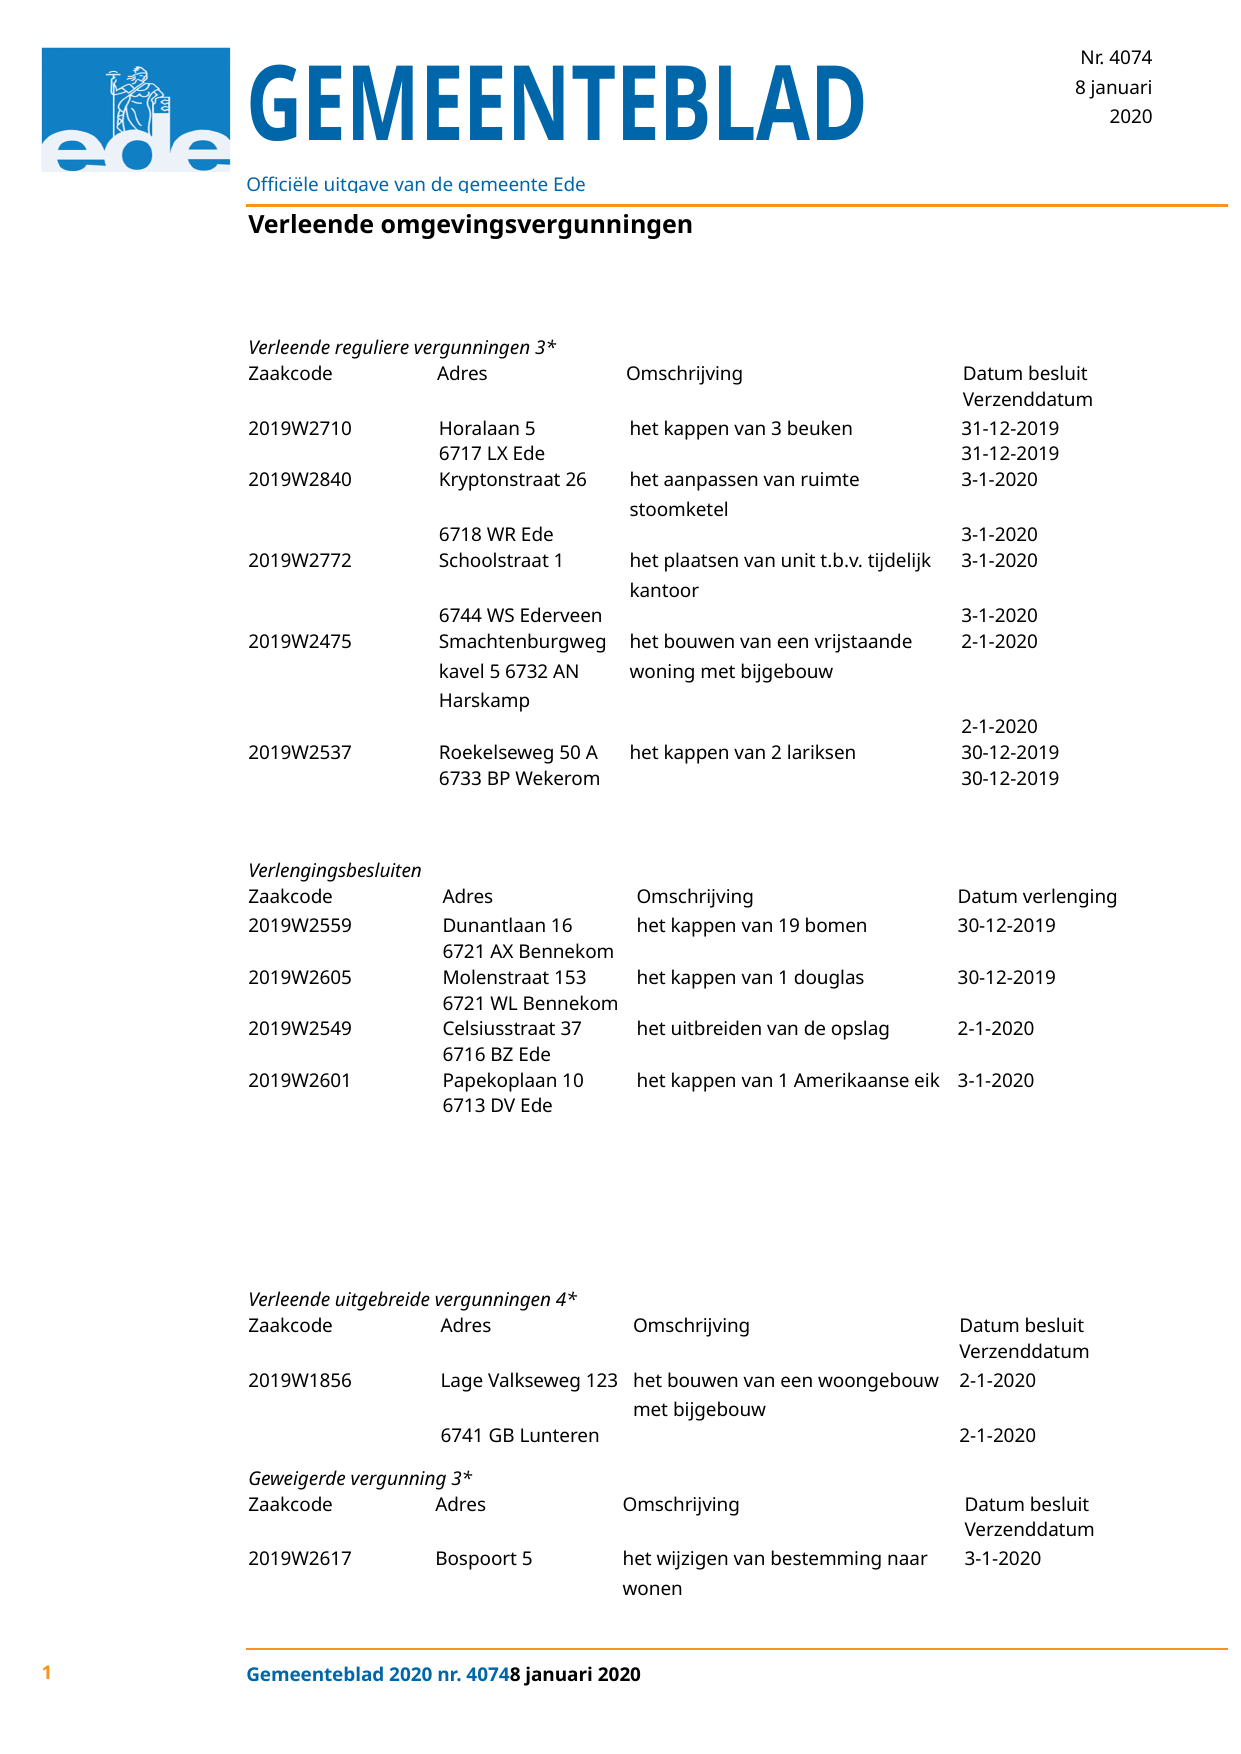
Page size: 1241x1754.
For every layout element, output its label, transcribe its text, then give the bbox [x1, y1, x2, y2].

table_cell Papekoplaan 10 [442, 1067, 636, 1093]
table_header het kappen van 19 bomen [636, 913, 957, 938]
picture [41, 47, 231, 172]
table_cell [248, 1041, 442, 1067]
table_cell 3-1-2020 [961, 466, 1152, 522]
table_cell 2019W2549 [248, 1016, 442, 1041]
text Geweigerde vergunning 3* [248, 1465, 1152, 1491]
table_cell [958, 1093, 1152, 1118]
table_cell 6741 GB Lunteren [440, 1423, 633, 1448]
table_cell het kappen van 1 Amerikaanse eik [636, 1067, 957, 1093]
table_header Datum besluit [963, 360, 1152, 386]
table_cell [636, 990, 957, 1016]
table_cell [629, 522, 961, 547]
table_cell [626, 386, 963, 412]
table_cell 2-1-2020 [961, 629, 1152, 713]
table_header 2019W2559 [248, 913, 442, 938]
table_cell 2019W2475 [248, 629, 439, 713]
table_cell [633, 1423, 959, 1448]
table_header 30-12-2019 [958, 913, 1152, 938]
table_cell Celsiusstraat 37 [442, 1016, 636, 1041]
table_header Lage Valkseweg 123 [440, 1367, 633, 1422]
table_cell [623, 1516, 964, 1542]
table_cell 6744 WS Ederveen [439, 603, 629, 628]
table_cell [636, 938, 957, 964]
table_header Datum besluit [959, 1312, 1152, 1338]
table_cell Molenstraat 153 [442, 964, 636, 990]
table_header Adres [442, 884, 636, 909]
table_header 2-1-2020 [959, 1367, 1152, 1422]
table_cell Verzenddatum [964, 1516, 1152, 1542]
table_cell [248, 990, 442, 1016]
table_cell [248, 1338, 440, 1364]
table_header het kappen van 3 beuken [629, 415, 961, 441]
table_cell het aanpassen van ruimte stoomketel [629, 466, 961, 522]
table_header 2019W2617 [248, 1546, 435, 1601]
table_cell [629, 765, 961, 791]
table_cell 2019W2772 [248, 548, 439, 603]
table_cell Kryptonstraat 26 [439, 466, 629, 522]
table_cell 3-1-2020 [961, 548, 1152, 603]
table_cell Verzenddatum [963, 386, 1152, 412]
table_cell [958, 938, 1152, 964]
table_header Omschrijving [626, 360, 963, 386]
table_cell 6721 WL Bennekom [442, 990, 636, 1016]
table_cell 6733 BP Wekerom [439, 765, 629, 791]
table_cell 30-12-2019 [961, 765, 1152, 791]
table_cell 2019W2601 [248, 1067, 442, 1093]
table_cell Verzenddatum [959, 1338, 1152, 1364]
table_cell [248, 765, 439, 791]
table_cell [248, 1516, 435, 1542]
table_cell 2-1-2020 [961, 713, 1152, 739]
table_cell het bouwen van een vrijstaande woning met bijgebouw [629, 629, 961, 713]
table_cell 2019W2840 [248, 466, 439, 522]
table_cell 6713 DV Ede [442, 1093, 636, 1118]
table_cell [958, 990, 1152, 1016]
table_cell 2019W2605 [248, 964, 442, 990]
table_cell [248, 1093, 442, 1118]
table_cell het uitbreiden van de opslag [636, 1016, 957, 1041]
table_cell 6721 AX Bennekom [442, 938, 636, 964]
table_header Datum verlenging [958, 884, 1152, 909]
table_header Adres [437, 360, 626, 386]
table_cell [439, 713, 629, 739]
table_cell 2-1-2020 [959, 1423, 1152, 1448]
table_header Omschrijving [633, 1312, 959, 1338]
table_header Omschrijving [623, 1491, 964, 1516]
table_header Zaakcode [248, 360, 437, 386]
table_cell [435, 1516, 622, 1542]
table_header 3-1-2020 [964, 1546, 1152, 1601]
table_cell het plaatsen van unit t.b.v. tijdelijk kantoor [629, 548, 961, 603]
table_header Dunantlaan 16 [442, 913, 636, 938]
table_cell [437, 386, 626, 412]
table_cell [248, 386, 437, 412]
table_header Omschrijving [636, 884, 957, 909]
table_cell [248, 938, 442, 964]
table_cell [629, 713, 961, 739]
text Verleende omgevingsvergunningen [248, 207, 1152, 241]
table_header Adres [440, 1312, 633, 1338]
table_cell [636, 1041, 957, 1067]
table_header Zaakcode [248, 1312, 440, 1338]
table_header Horalaan 5 [439, 415, 629, 441]
table_header het bouwen van een woongebouw met bijgebouw [633, 1367, 959, 1422]
table_cell Roekelseweg 50 A [439, 739, 629, 765]
table_header 31-12-2019 [961, 415, 1152, 441]
table_cell 30-12-2019 [961, 739, 1152, 765]
table_cell [958, 1041, 1152, 1067]
text Verlengingsbesluiten [248, 858, 1152, 883]
table_header 2019W2710 [248, 415, 439, 441]
table_cell 2-1-2020 [958, 1016, 1152, 1041]
table_cell 3-1-2020 [961, 603, 1152, 628]
table_cell [248, 713, 439, 739]
table_cell [629, 441, 961, 466]
table_header Datum besluit [964, 1491, 1152, 1516]
table_header Adres [435, 1491, 622, 1516]
table_cell [440, 1338, 633, 1364]
table_cell 30-12-2019 [958, 964, 1152, 990]
table_cell Smachtenburgweg kavel 5 6732 AN Harskamp [439, 629, 629, 713]
text Verleende reguliere vergunningen 3* [248, 334, 1152, 360]
table_header Zaakcode [248, 884, 442, 909]
table_cell 31-12-2019 [961, 441, 1152, 466]
table_header 2019W1856 [248, 1367, 440, 1422]
table_cell 6717 LX Ede [439, 441, 629, 466]
table_cell 3-1-2020 [958, 1067, 1152, 1093]
table_cell 6716 BZ Ede [442, 1041, 636, 1067]
table_cell 2019W2537 [248, 739, 439, 765]
table_cell [248, 603, 439, 628]
table_cell [636, 1093, 957, 1118]
table_cell het kappen van 1 douglas [636, 964, 957, 990]
table_cell 6718 WR Ede [439, 522, 629, 547]
table_cell [248, 1423, 440, 1448]
table_cell Schoolstraat 1 [439, 548, 629, 603]
table_cell [248, 522, 439, 547]
table_cell [248, 441, 439, 466]
table_cell [629, 603, 961, 628]
table_cell 3-1-2020 [961, 522, 1152, 547]
table_cell het kappen van 2 lariksen [629, 739, 961, 765]
table_header het wijzigen van bestemming naar wonen [623, 1546, 964, 1601]
table_header Bospoort 5 [435, 1546, 622, 1601]
table_cell [633, 1338, 959, 1364]
text Verleende uitgebreide vergunningen 4* [248, 1286, 1152, 1312]
table_header Zaakcode [248, 1491, 435, 1516]
